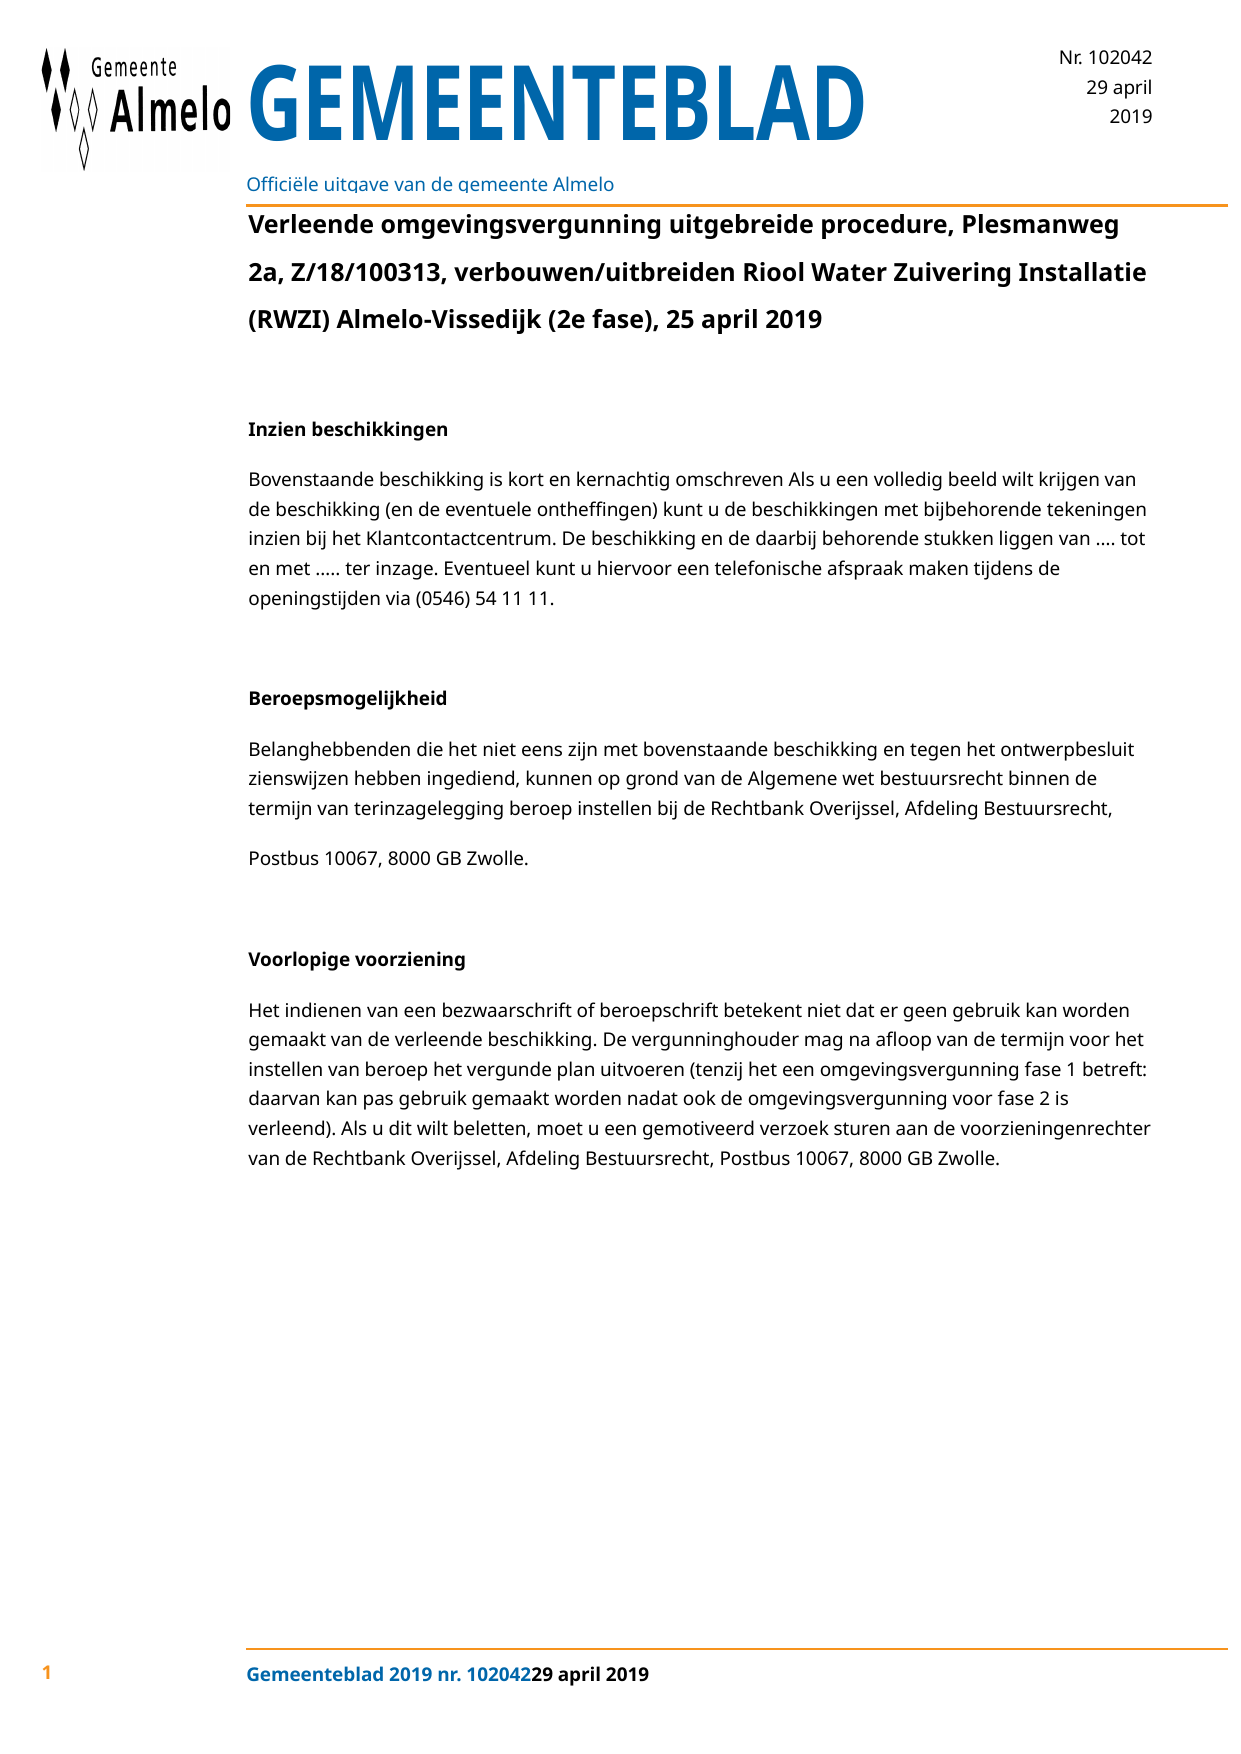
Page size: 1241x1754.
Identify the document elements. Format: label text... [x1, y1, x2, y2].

text Beroepsmogelijkheid [248, 686, 1152, 711]
text Inzien beschikkingen [248, 416, 1152, 442]
text Postbus 10067, 8000 GB Zwolle. [248, 846, 1152, 871]
text Verleende omgevingsvergunning uitgebreide procedure, Plesmanweg 2a, Z/18/100313, verbouwen/uitbreiden Riool Water Zuivering Installatie (RWZI) Almelo-Vissedijk (2e fase), 25 april 2019 [248, 207, 1152, 336]
picture [41, 47, 231, 172]
text Bovenstaande beschikking is kort en kernachtig omschreven Als u een volledig beeld wilt krijgen van de beschikking (en de eventuele ontheffingen) kunt u de beschikkingen met bijbehorende tekeningen inzien bij het Klantcontactcentrum. De beschikking en de daarbij behorende stukken liggen van …. tot en met ….. ter inzage. Eventueel kunt u hiervoor een telefonische afspraak maken tijdens de openingstijden via (0546) 54 11 11. [248, 466, 1152, 610]
text Belanghebbenden die het niet eens zijn met bovenstaande beschikking en tegen het ontwerpbesluit zienswijzen hebben ingediend, kunnen op grond van de Algemene wet bestuursrecht binnen de termijn van terinzagelegging beroep instellen bij de Rechtbank Overijssel, Afdeling Bestuursrecht, [248, 736, 1152, 821]
text Voorlopige voorziening [248, 946, 1152, 972]
text Het indienen van een bezwaarschrift of beroepschrift betekent niet dat er geen gebruik kan worden gemaakt van de verleende beschikking. De vergunninghouder mag na afloop van de termijn voor het instellen van beroep het vergunde plan uitvoeren (tenzij het een omgevingsvergunning fase 1 betreft: daarvan kan pas gebruik gemaakt worden nadat ook de omgevingsvergunning voor fase 2 is verleend). Als u dit wilt beletten, moet u een gemotiveerd verzoek sturen aan de voorzieningenrechter van de Rechtbank Overijssel, Afdeling Bestuursrecht, Postbus 10067, 8000 GB Zwolle. [248, 997, 1152, 1170]
